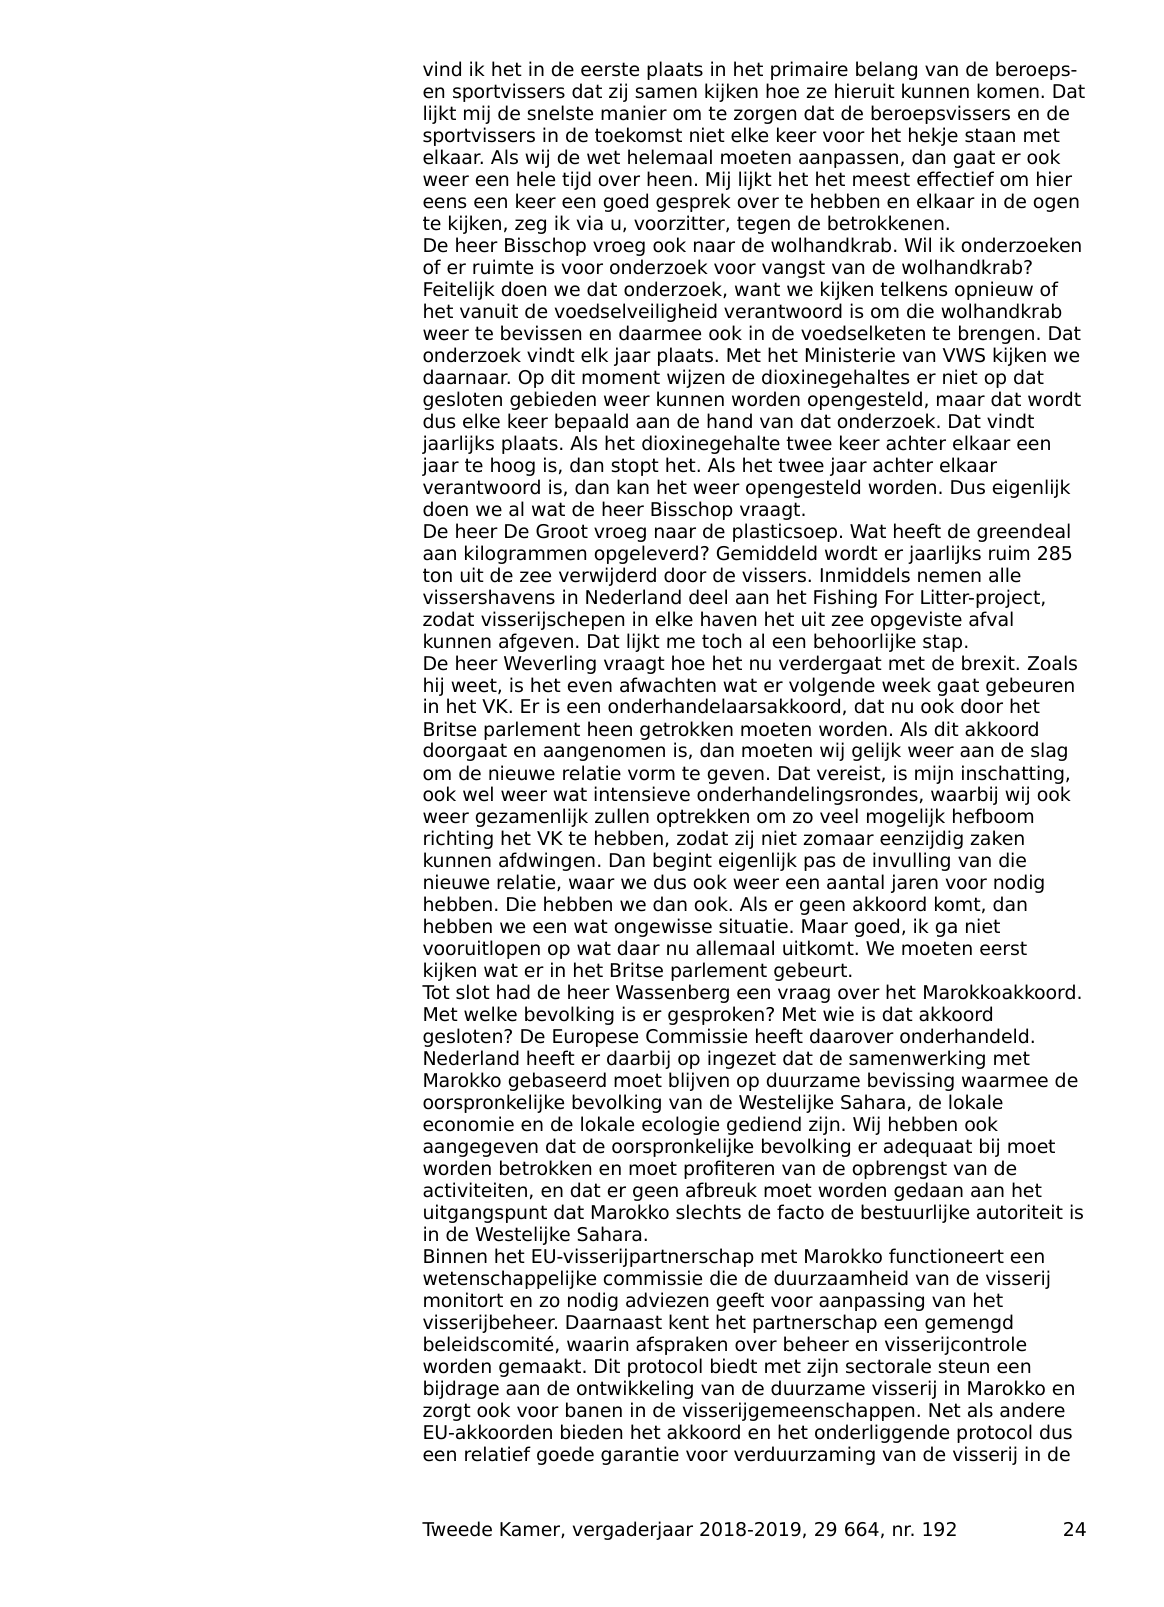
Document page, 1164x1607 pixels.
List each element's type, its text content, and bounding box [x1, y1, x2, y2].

text De heer Bisschop vroeg ook naar de wolhandkrab. Wil ik onderzoeken of er ruimte is voor onderzoek voor vangst van de wolhandkrab? Feitelijk doen we dat onderzoek, want we kijken telkens opnieuw of het vanuit de voedselveiligheid verantwoord is om die wolhandkrab weer te bevissen en daarmee ook in de voedselketen te brengen. Dat onderzoek vindt elk jaar plaats. Met het Ministerie van VWS kijken we daarnaar. Op dit moment wijzen de dioxinegehaltes er niet op dat gesloten gebieden weer kunnen worden opengesteld, maar dat wordt dus elke keer bepaald aan de hand van dat onderzoek. Dat vindt jaarlijks plaats. Als het dioxinegehalte twee keer achter elkaar een jaar te hoog is, dan stopt het. Als het twee jaar achter elkaar verantwoord is, dan kan het weer opengesteld worden. Dus eigenlijk doen we al wat de heer Bisschop vraagt. [422, 235, 1087, 521]
text De heer Weverling vraagt hoe het nu verdergaat met de brexit. Zoals hij weet, is het even afwachten wat er volgende week gaat gebeuren in het VK. Er is een onderhandelaarsakkoord, dat nu ook door het Britse parlement heen getrokken moeten worden. Als dit akkoord doorgaat en aangenomen is, dan moeten wij gelijk weer aan de slag om de nieuwe relatie vorm te geven. Dat vereist, is mijn inschatting, ook wel weer wat intensieve onderhandelingsrondes, waarbij wij ook weer gezamenlijk zullen optrekken om zo veel mogelijk hefboom richting het VK te hebben, zodat zij niet zomaar eenzijdig zaken kunnen afdwingen. Dan begint eigenlijk pas de invulling van die nieuwe relatie, waar we dus ook weer een aantal jaren voor nodig hebben. Die hebben we dan ook. Als er geen akkoord komt, dan hebben we een wat ongewisse situatie. Maar goed, ik ga niet vooruitlopen op wat daar nu allemaal uitkomt. We moeten eerst kijken wat er in het Britse parlement gebeurt. [422, 652, 1087, 982]
text De heer De Groot vroeg naar de plasticsoep. Wat heeft de greendeal aan kilogrammen opgeleverd? Gemiddeld wordt er jaarlijks ruim 285 ton uit de zee verwijderd door de vissers. Inmiddels nemen alle vissershavens in Nederland deel aan het Fishing For Litter-project, zodat visserijschepen in elke haven het uit zee opgeviste afval kunnen afgeven. Dat lijkt me toch al een behoorlijke stap. [422, 521, 1087, 652]
text vind ik het in de eerste plaats in het primaire belang van de beroeps- en sportvissers dat zij samen kijken hoe ze hieruit kunnen komen. Dat lijkt mij de snelste manier om te zorgen dat de beroepsvissers en de sportvissers in de toekomst niet elke keer voor het hekje staan met elkaar. Als wij de wet helemaal moeten aanpassen, dan gaat er ook weer een hele tijd over heen. Mij lijkt het het meest effectief om hier eens een keer een goed gesprek over te hebben en elkaar in de ogen te kijken, zeg ik via u, voorzitter, tegen de betrokkenen. [422, 59, 1087, 235]
text Tot slot had de heer Wassenberg een vraag over het Marokkoakkoord. Met welke bevolking is er gesproken? Met wie is dat akkoord gesloten? De Europese Commissie heeft daarover onderhandeld. Nederland heeft er daarbij op ingezet dat de samenwerking met Marokko gebaseerd moet blijven op duurzame bevissing waarmee de oorspronkelijke bevolking van de Westelijke Sahara, de lokale economie en de lokale ecologie gediend zijn. Wij hebben ook aangegeven dat de oorspronkelijke bevolking er adequaat bij moet worden betrokken en moet profiteren van de opbrengst van de activiteiten, en dat er geen afbreuk moet worden gedaan aan het uitgangspunt dat Marokko slechts de facto de bestuurlijke autoriteit is in de Westelijke Sahara. [422, 982, 1087, 1246]
text Binnen het EU-visserijpartnerschap met Marokko functioneert een wetenschappelijke commissie die de duurzaamheid van de visserij monitort en zo nodig adviezen geeft voor aanpassing van het visserijbeheer. Daarnaast kent het partnerschap een gemengd beleidscomité, waarin afspraken over beheer en visserijcontrole worden gemaakt. Dit protocol biedt met zijn sectorale steun een bijdrage aan de ontwikkeling van de duurzame visserij in Marokko en zorgt ook voor banen in de visserijgemeenschappen. Net als andere EU-akkoorden bieden het akkoord en het onderliggende protocol dus een relatief goede garantie voor verduurzaming van de visserij in de [422, 1246, 1087, 1466]
